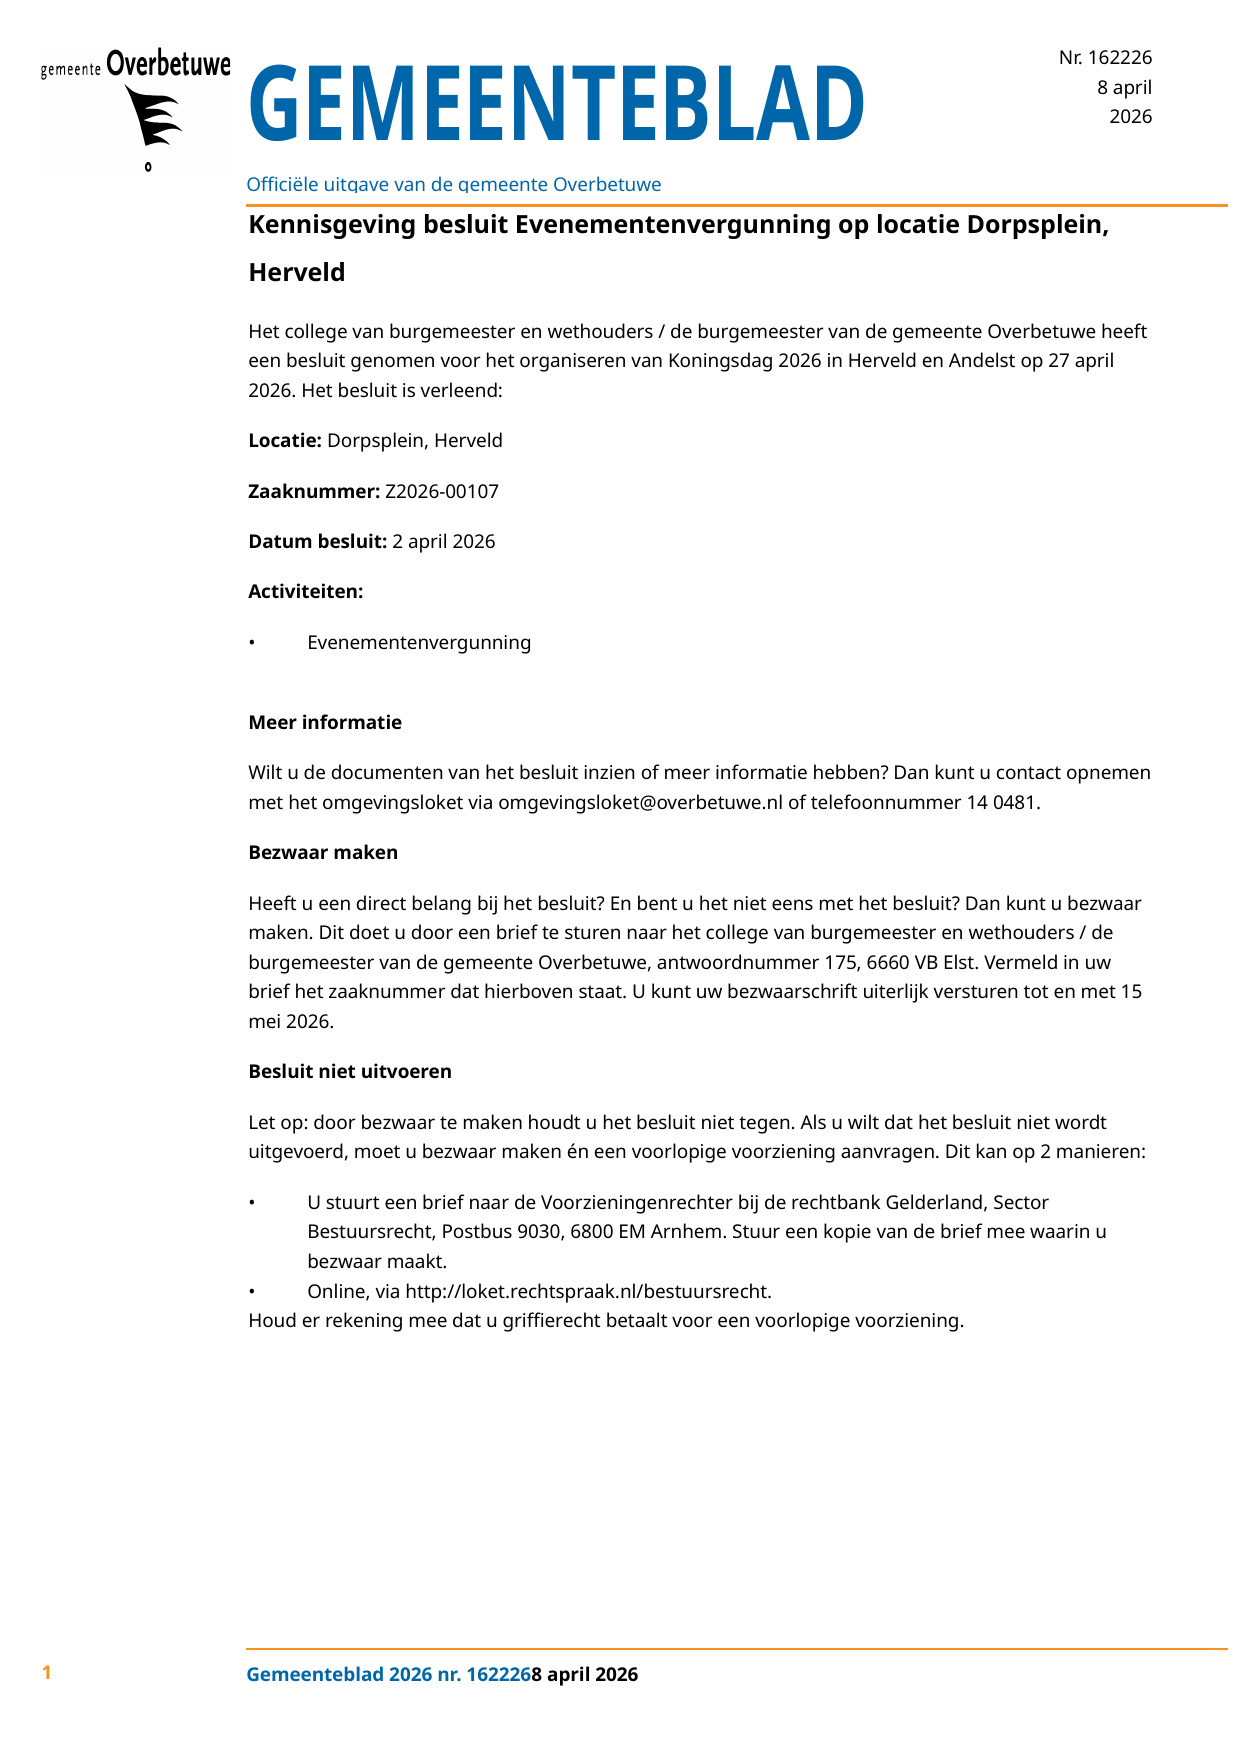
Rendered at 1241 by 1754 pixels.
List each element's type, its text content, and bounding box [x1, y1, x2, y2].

list Online, via http://loket.rechtspraak.nl/bestuursrecht. [248, 1278, 1152, 1304]
text Heeft u een direct belang bij het besluit? En bent u het niet eens met het besluit? Dan kunt u bezwaar maken. Dit doet u door een brief te sturen naar het college van burgemeester en wethouders / de burgemeester van de gemeente Overbetuwe, antwoordnummer 175, 6660 VB Elst. Vermeld in uw brief het zaaknummer dat hierboven staat. U kunt uw bezwaarschrift uiterlijk versturen tot en met 15 mei 2026. [248, 890, 1152, 1034]
list Evenementenvergunning [248, 629, 1152, 655]
text Kennisgeving besluit Evenementenvergunning op locatie Dorpsplein, Herveld [248, 207, 1152, 288]
text Let op: door bezwaar te maken houdt u het besluit niet tegen. Als u wilt dat het besluit niet wordt uitgevoerd, moet u bezwaar maken én een voorlopige voorziening aanvragen. Dit kan op 2 manieren: [248, 1109, 1152, 1164]
text Meer informatie [248, 709, 1152, 735]
text Activiteiten: [248, 579, 1152, 604]
text Het college van burgemeester en wethouders / de burgemeester van de gemeente Overbetuwe heeft een besluit genomen voor het organiseren van Koningsdag 2026 in Herveld en Andelst op 27 april 2026. Het besluit is verleend: [248, 318, 1152, 403]
text Besluit niet uitvoeren [248, 1059, 1152, 1084]
text Datum besluit: 2 april 2026 [248, 528, 1152, 554]
text Wilt u de documenten van het besluit inzien of meer informatie hebben? Dan kunt u contact opnemen met het omgevingsloket via omgevingsloket@overbetuwe.nl of telefoonnummer 14 0481. [248, 759, 1152, 815]
picture [41, 47, 231, 172]
text Zaaknummer: Z2026-00107 [248, 478, 1152, 504]
text Houd er rekening mee dat u griffierecht betaalt voor een voorlopige voorziening. [248, 1307, 1152, 1333]
text Locatie: Dorpsplein, Herveld [248, 427, 1152, 453]
list U stuurt een brief naar de Voorzieningenrechter bij de rechtbank Gelderland, Sector Bestuursrecht, Postbus 9030, 6800 EM Arnhem. Stuur een kopie van de brief mee waarin u bezwaar maakt. [248, 1189, 1152, 1274]
text Bezwaar maken [248, 839, 1152, 865]
